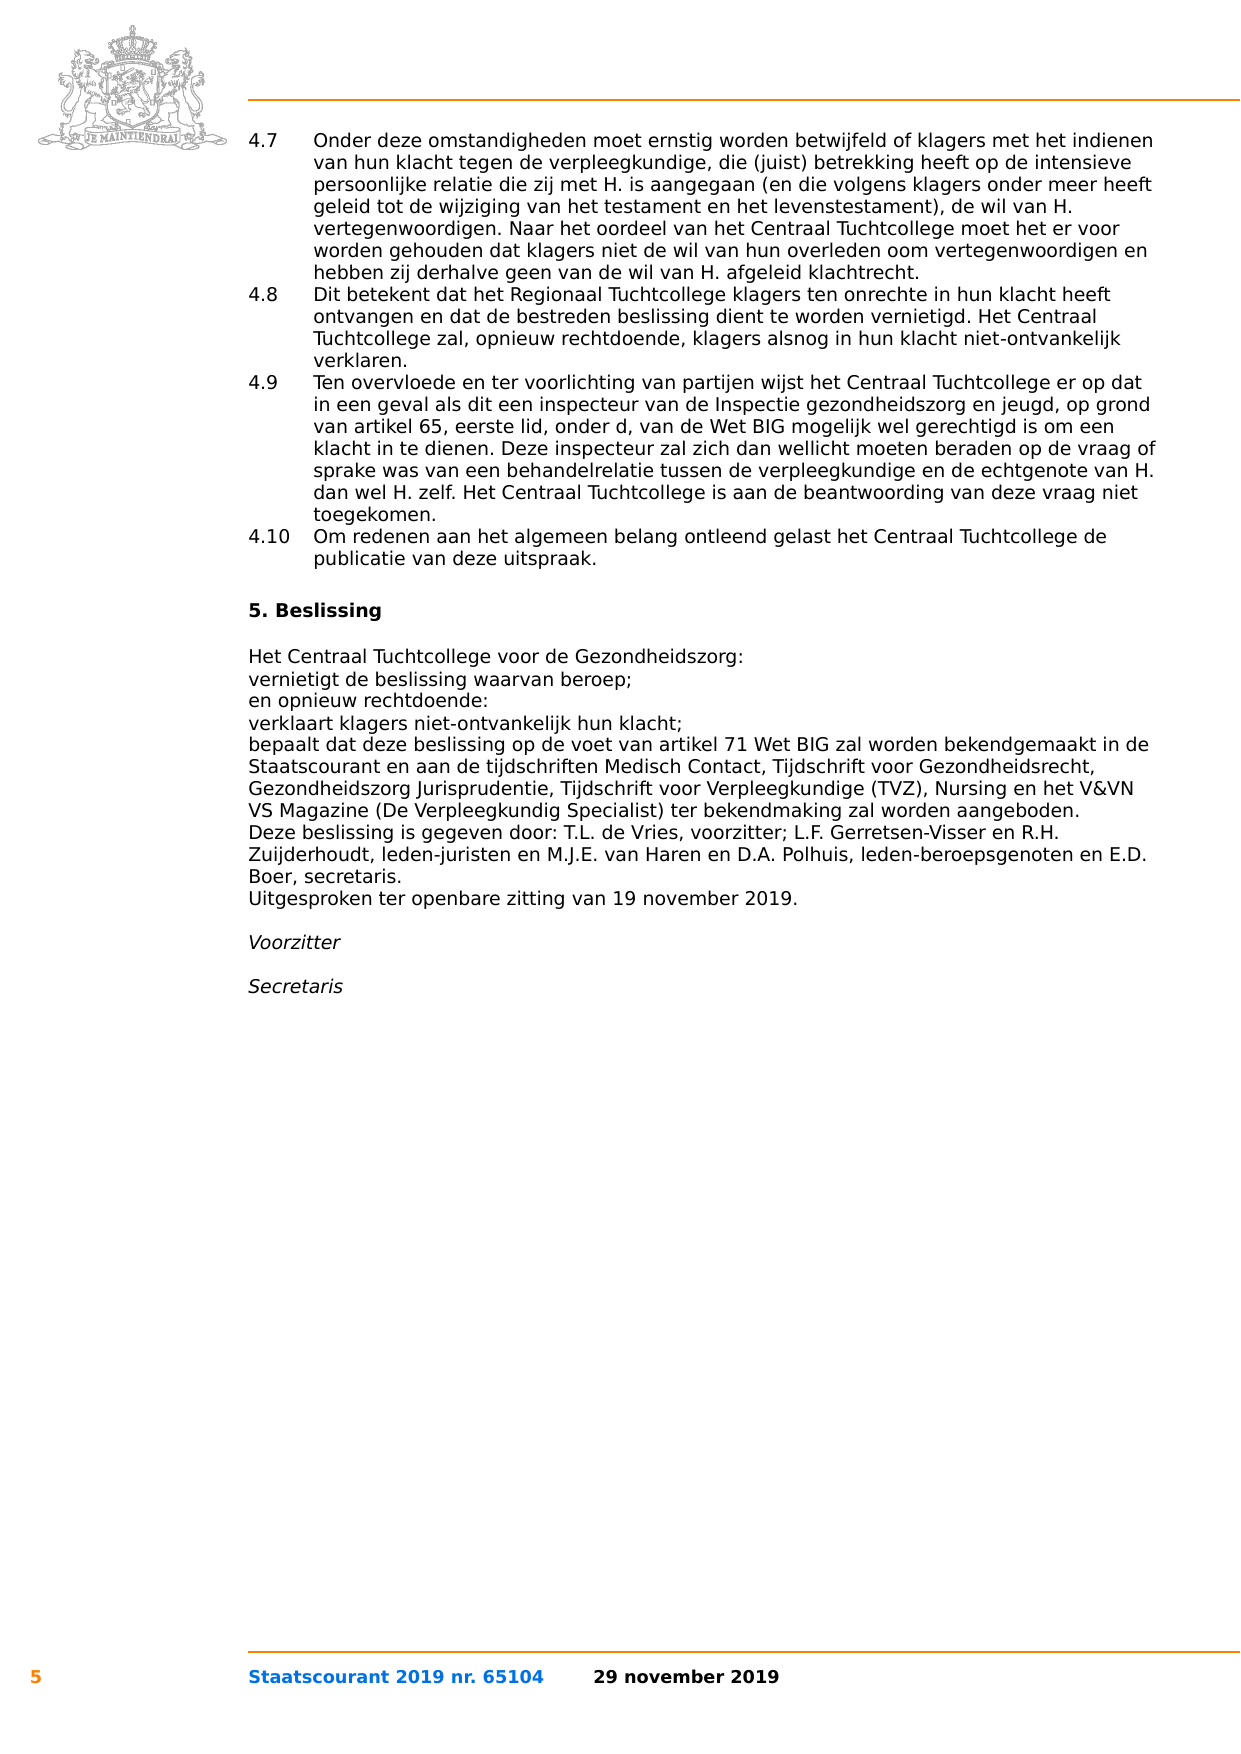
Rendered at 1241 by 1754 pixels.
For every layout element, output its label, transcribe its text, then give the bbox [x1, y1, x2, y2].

text 4.7 Onder deze omstandigheden moet ernstig worden betwijfeld of klagers met het indienen van hun klacht tegen de verpleegkundige, die (juist) betrekking heeft op de intensieve persoonlijke relatie die zij met H. is aangegaan (en die volgens klagers onder meer heeft geleid tot de wijziging van het testament en het levenstestament), de wil van H. vertegenwoordigen. Naar het oordeel van het Centraal Tuchtcollege moet het er voor worden gehouden dat klagers niet de wil van hun overleden oom vertegenwoordigen en hebben zij derhalve geen van de wil van H. afgeleid klachtrecht. [248, 130, 1163, 284]
text Het Centraal Tuchtcollege voor de Gezondheidszorg: [248, 646, 1163, 668]
text Uitgesproken ter openbare zitting van 19 november 2019. [248, 888, 1163, 910]
text Secretaris [248, 976, 1163, 998]
text bepaalt dat deze beslissing op de voet van artikel 71 Wet BIG zal worden bekendgemaakt in de Staatscourant en aan de tijdschriften Medisch Contact, Tijdschrift voor Gezondheidsrecht, Gezondheidszorg Jurisprudentie, Tijdschrift voor Verpleegkundige (TVZ), Nursing en het V&VN VS Magazine (De Verpleegkundig Specialist) ter bekendmaking zal worden aangeboden. [248, 734, 1163, 822]
text vernietigt de beslissing waarvan beroep; [248, 668, 1163, 690]
text verklaart klagers niet-ontvankelijk hun klacht; [248, 712, 1163, 734]
text Voorzitter [248, 932, 1163, 954]
subtitle 5. Beslissing [248, 599, 1163, 621]
text 4.10 Om redenen aan het algemeen belang ontleend gelast het Centraal Tuchtcollege de publicatie van deze uitspraak. [248, 526, 1163, 569]
picture [38, 25, 227, 150]
text en opnieuw rechtdoende: [248, 690, 1163, 712]
text 4.8 Dit betekent dat het Regionaal Tuchtcollege klagers ten onrechte in hun klacht heeft ontvangen en dat de bestreden beslissing dient te worden vernietigd. Het Centraal Tuchtcollege zal, opnieuw rechtdoende, klagers alsnog in hun klacht niet‑ontvankelijk verklaren. [248, 284, 1163, 372]
text 4.9 Ten overvloede en ter voorlichting van partijen wijst het Centraal Tuchtcollege er op dat in een geval als dit een inspecteur van de Inspectie gezondheidszorg en jeugd, op grond van artikel 65, eerste lid, onder d, van de Wet BIG mogelijk wel gerechtigd is om een klacht in te dienen. Deze inspecteur zal zich dan wellicht moeten beraden op de vraag of sprake was van een behandelrelatie tussen de verpleegkundige en de echtgenote van H. dan wel H. zelf. Het Centraal Tuchtcollege is aan de beantwoording van deze vraag niet toegekomen. [248, 372, 1163, 526]
text Deze beslissing is gegeven door: T.L. de Vries, voorzitter; L.F. Gerretsen-Visser en R.H. Zuijderhoudt, leden‑juristen en M.J.E. van Haren en D.A. Polhuis, leden‑beroepsgenoten en E.D. Boer, secretaris. [248, 822, 1163, 888]
